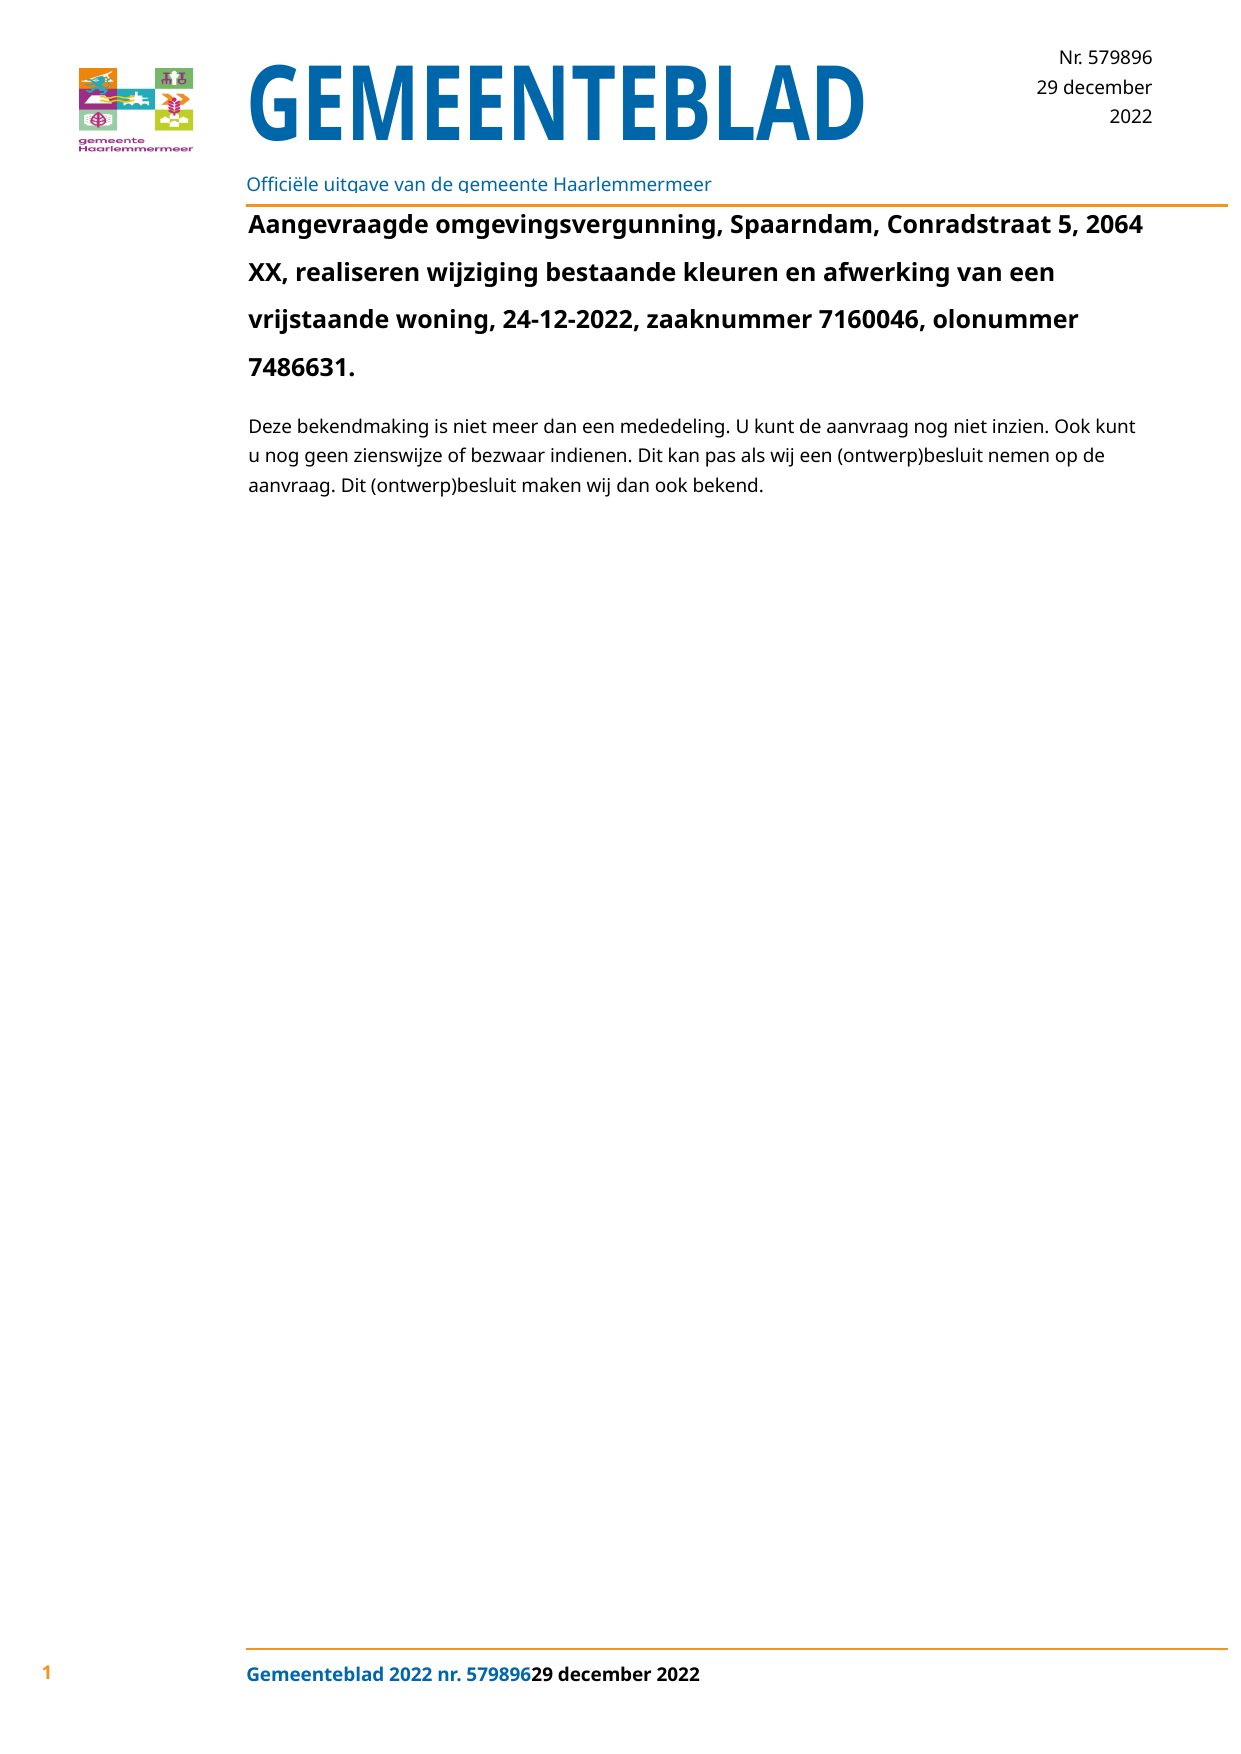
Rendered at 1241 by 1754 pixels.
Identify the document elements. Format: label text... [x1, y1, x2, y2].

picture [41, 47, 231, 172]
text Deze bekendmaking is niet meer dan een mededeling. U kunt de aanvraag nog niet inzien. Ook kunt u nog geen zienswijze of bezwaar indienen. Dit kan pas als wij een (ontwerp)besluit nemen op de aanvraag. Dit (ontwerp)besluit maken wij dan ook bekend. [248, 413, 1152, 498]
text Aangevraagde omgevingsvergunning, Spaarndam, Conradstraat 5, 2064 XX, realiseren wijziging bestaande kleuren en afwerking van een vrijstaande woning, 24-12-2022, zaaknummer 7160046, olonummer 7486631. [248, 207, 1152, 384]
